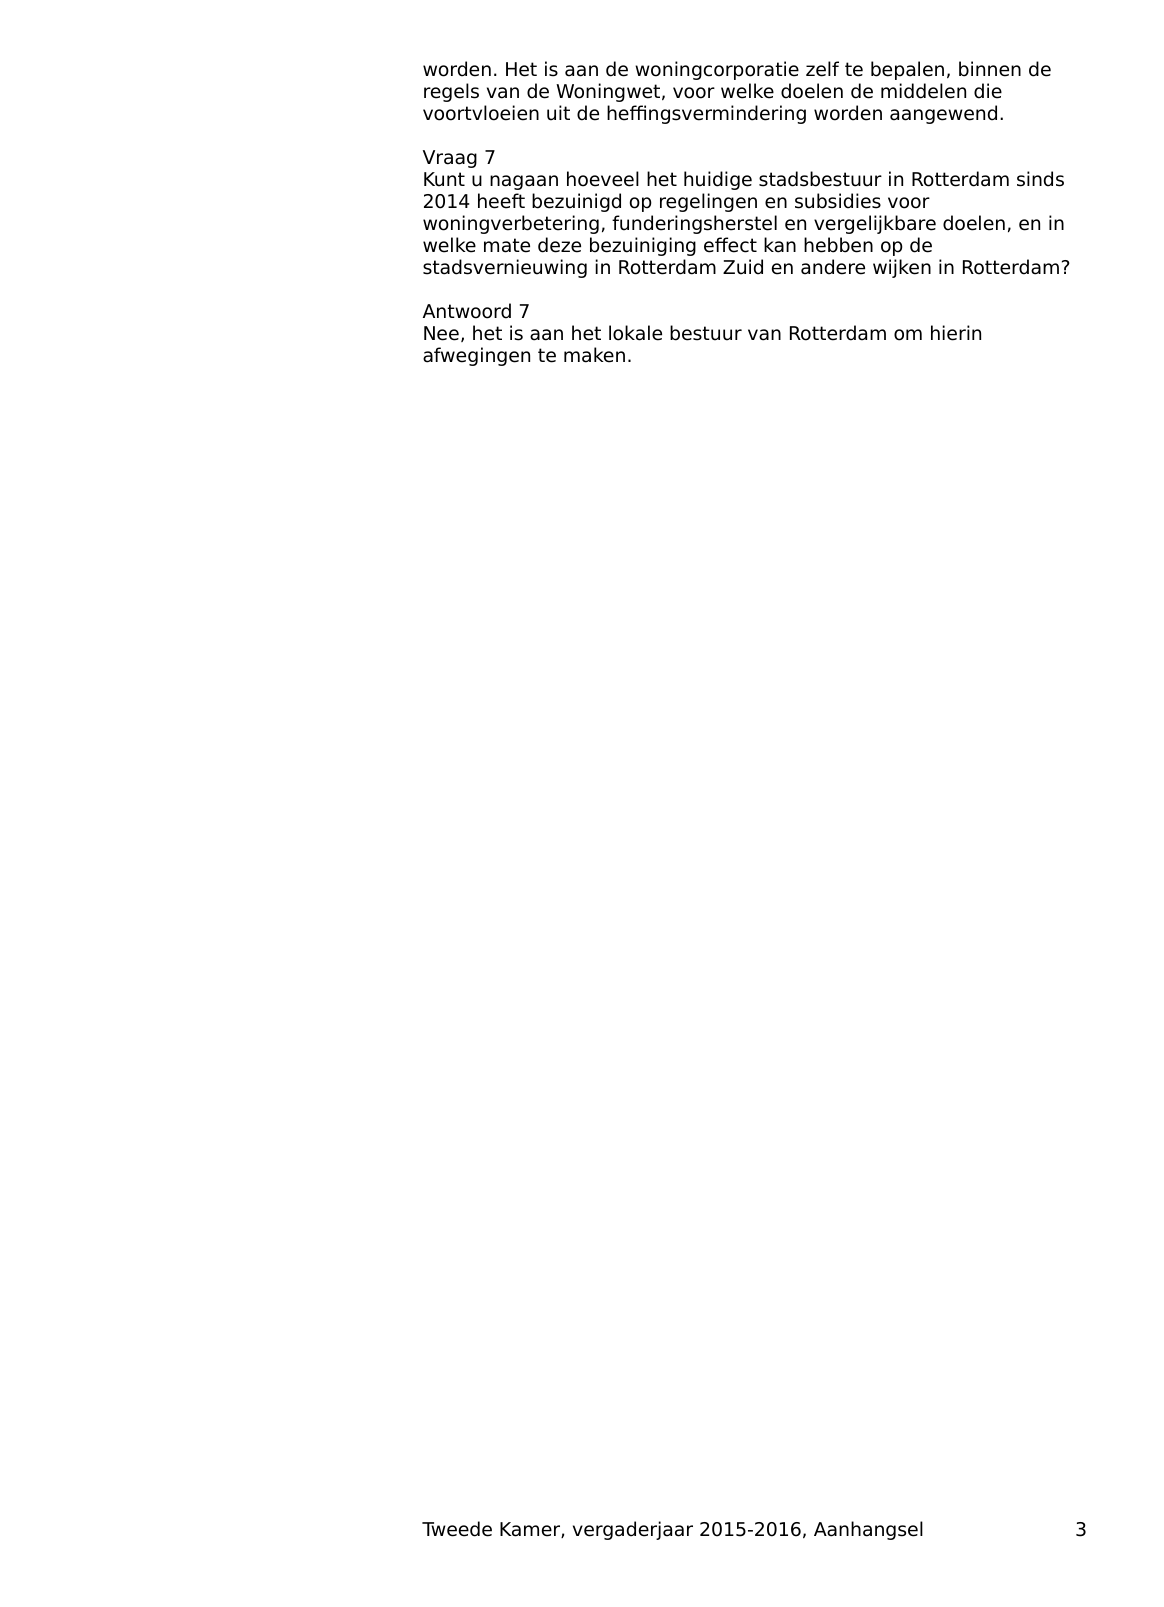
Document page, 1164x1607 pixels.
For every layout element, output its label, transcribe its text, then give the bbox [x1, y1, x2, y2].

text Vraag 7 [422, 147, 1087, 169]
text Antwoord 7 [422, 301, 1087, 323]
text Kunt u nagaan hoeveel het huidige stadsbestuur in Rotterdam sinds 2014 heeft bezuinigd op regelingen en subsidies voor woningverbetering, funderingsherstel en vergelijkbare doelen, en in welke mate deze bezuiniging effect kan hebben op de stadsvernieuwing in Rotterdam Zuid en andere wijken in Rotterdam? [422, 169, 1087, 279]
text Nee, het is aan het lokale bestuur van Rotterdam om hierin afwegingen te maken. [422, 323, 1087, 367]
text worden. Het is aan de woningcorporatie zelf te bepalen, binnen de regels van de Woningwet, voor welke doelen de middelen die voortvloeien uit de heffingsvermindering worden aangewend. [422, 59, 1087, 125]
